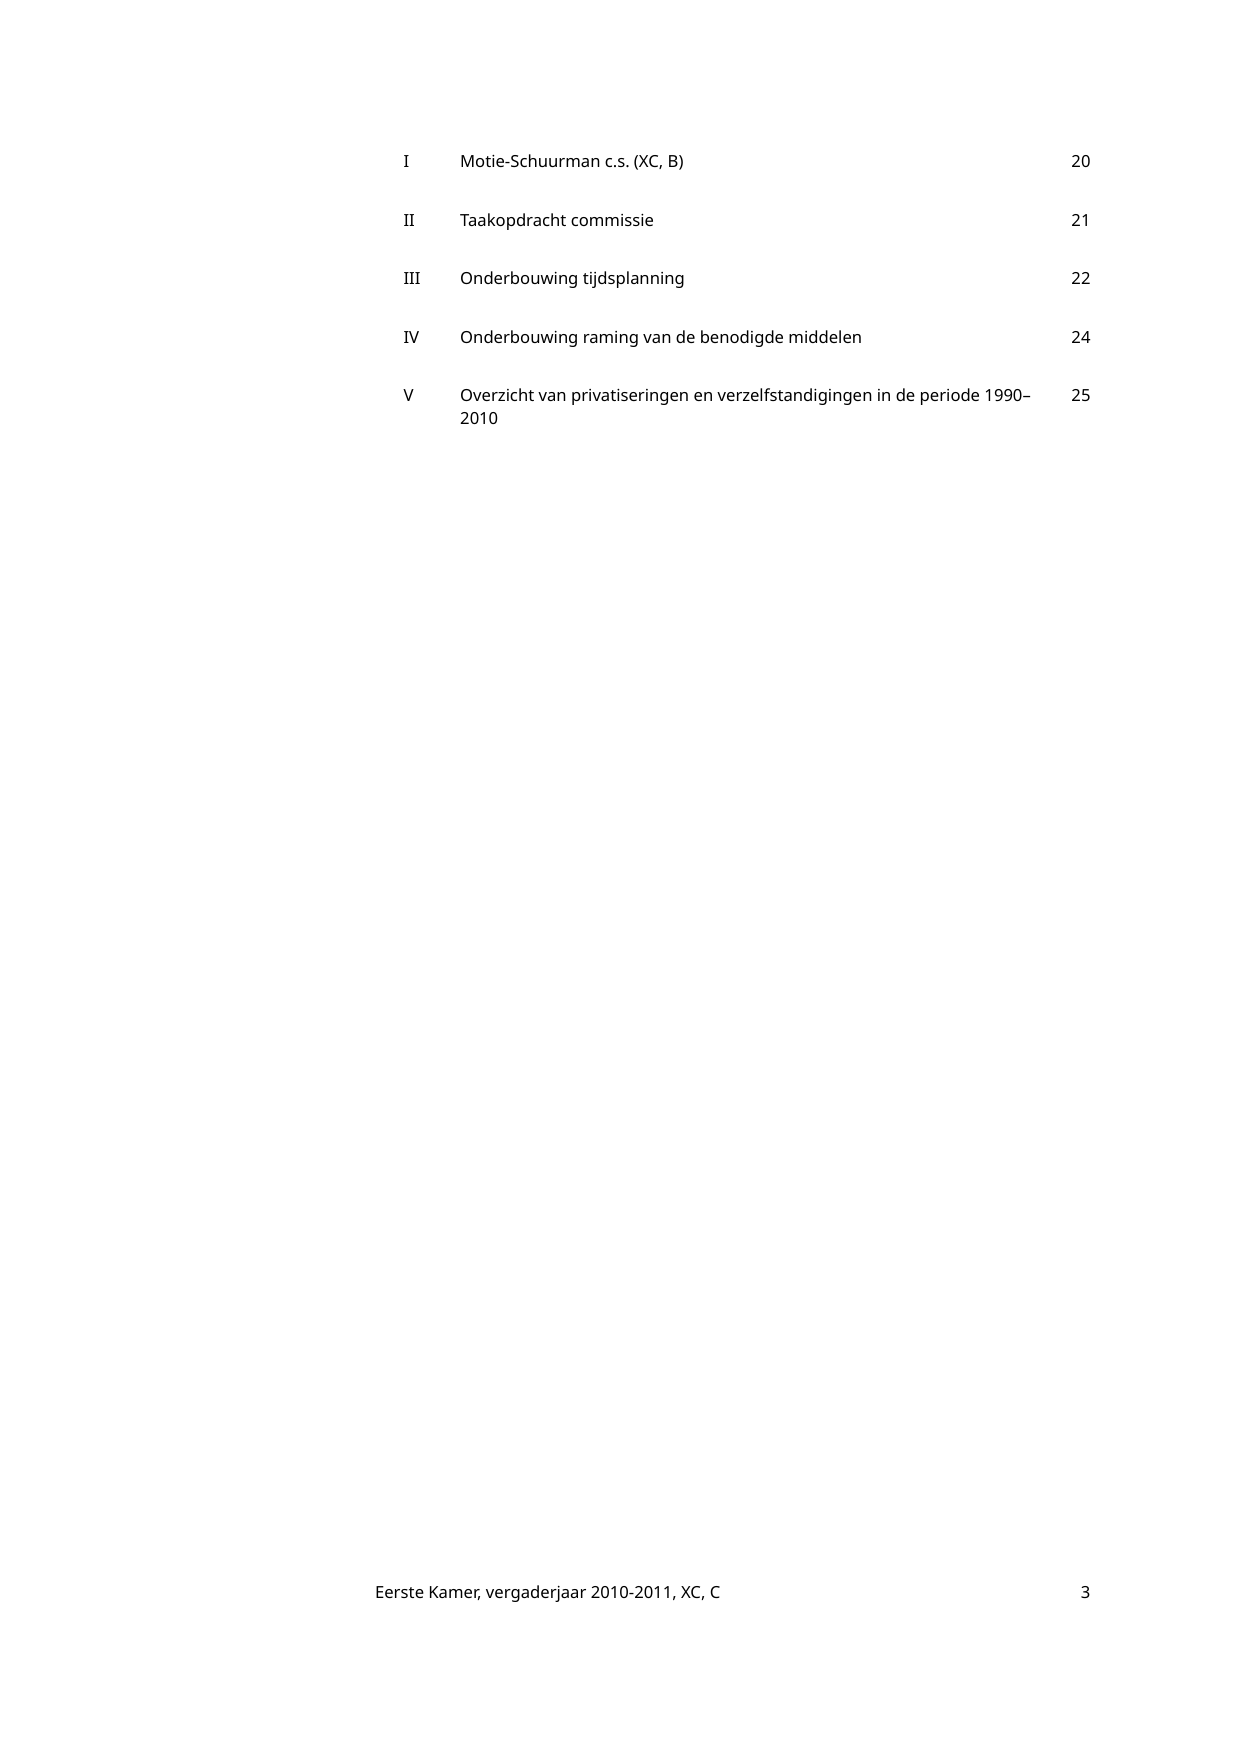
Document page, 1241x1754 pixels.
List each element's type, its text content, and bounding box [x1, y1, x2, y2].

table_cell I [403, 150, 460, 208]
table_cell 22 [1034, 267, 1090, 325]
table_cell [375, 325, 403, 384]
table_cell 20 [1034, 150, 1090, 208]
table_cell 25 [1034, 384, 1090, 459]
table_cell [375, 209, 403, 267]
table_cell Motie-Schuurman c.s. (XC, B) [460, 150, 1033, 208]
table_cell [375, 384, 403, 459]
table_cell Onderbouwing tijdsplanning [460, 267, 1033, 325]
table_cell 24 [1034, 325, 1090, 384]
table_cell [375, 267, 403, 325]
table_cell II [403, 209, 460, 267]
table_cell Overzicht van privatiseringen en verzelfstandigingen in de periode 1990–2010 [460, 384, 1033, 459]
table_cell [375, 150, 403, 208]
table_cell III [403, 267, 460, 325]
table_cell Onderbouwing raming van de benodigde middelen [460, 325, 1033, 384]
table_cell IV [403, 325, 460, 384]
table_cell 21 [1034, 209, 1090, 267]
table_cell Taakopdracht commissie [460, 209, 1033, 267]
table_cell V [403, 384, 460, 459]
